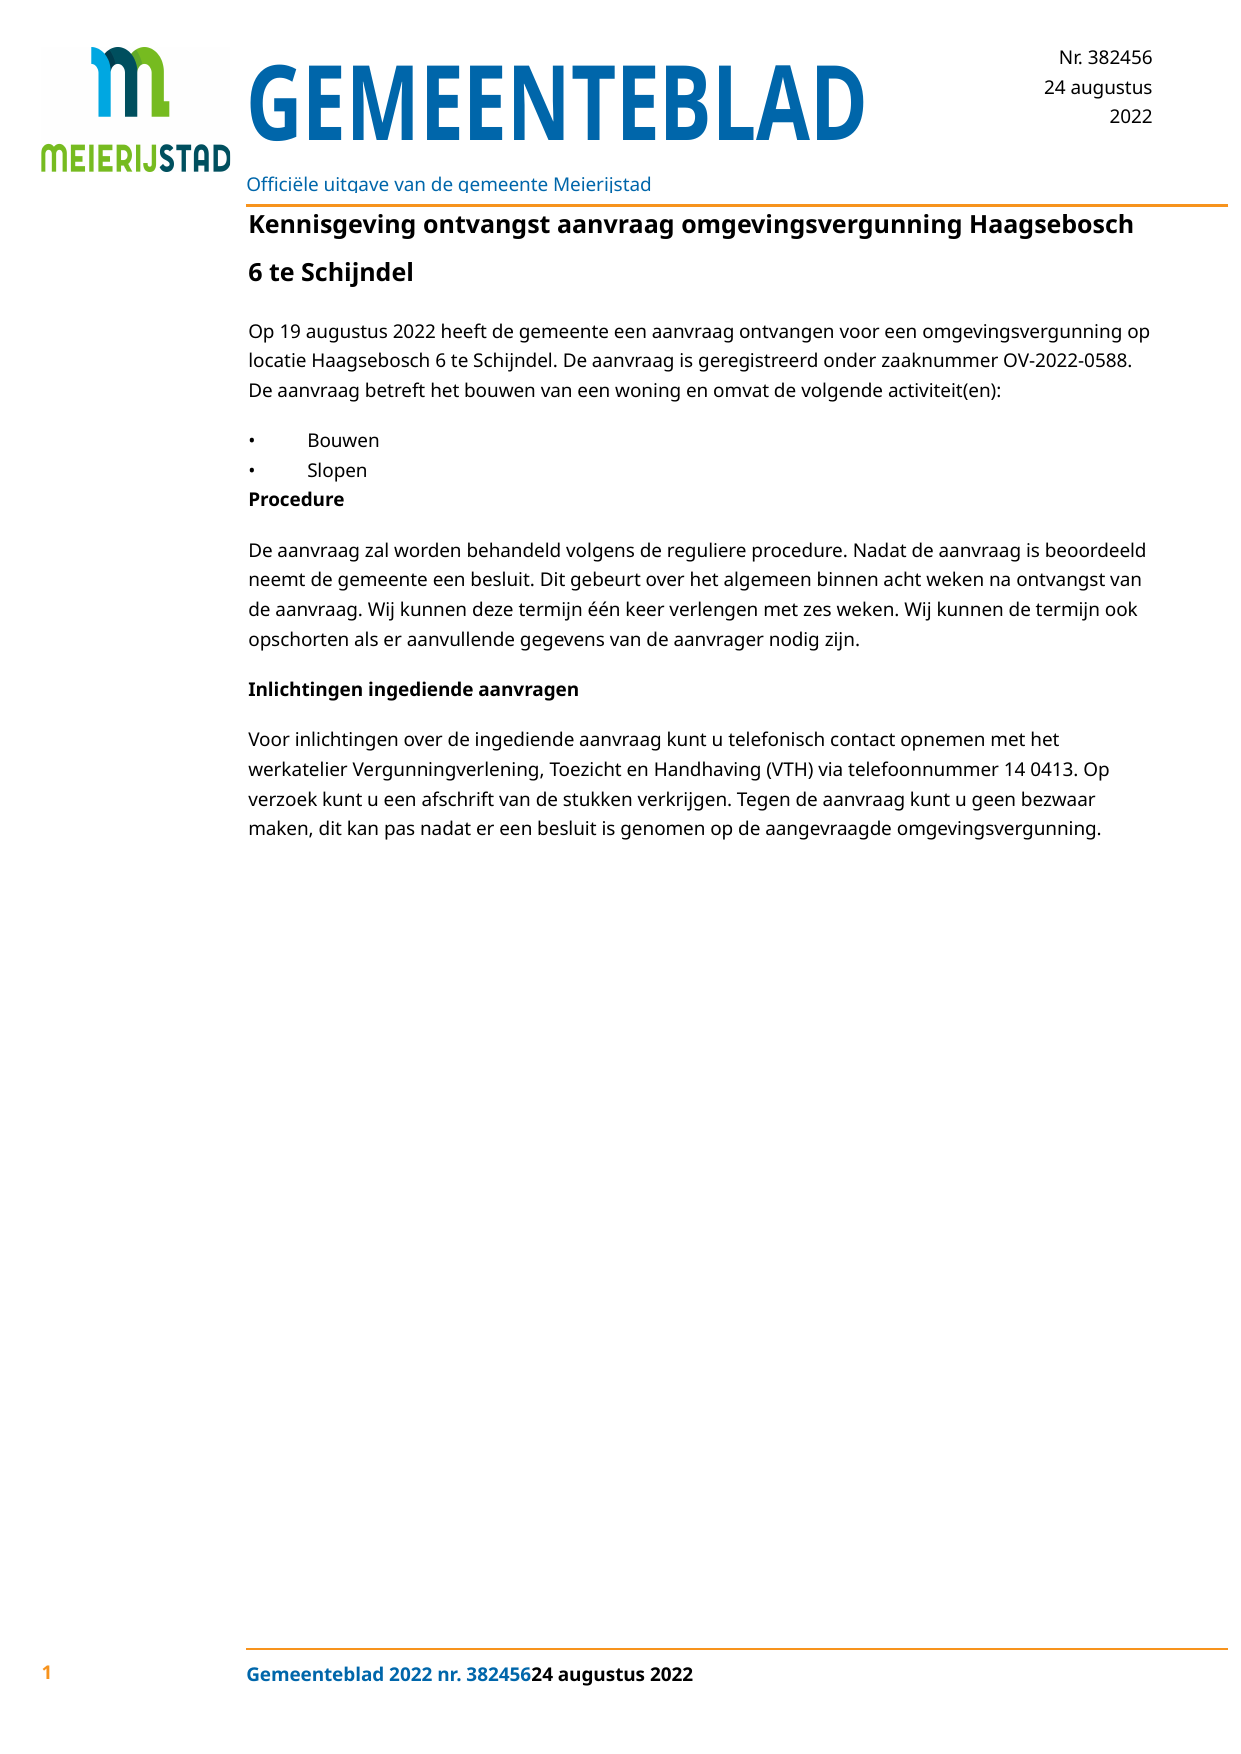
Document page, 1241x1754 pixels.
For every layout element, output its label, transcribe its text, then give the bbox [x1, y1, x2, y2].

list Bouwen [248, 427, 1152, 453]
list Slopen [248, 457, 1152, 483]
text Procedure [248, 487, 1152, 512]
text Inlichtingen ingediende aanvragen [248, 676, 1152, 702]
text Voor inlichtingen over de ingediende aanvraag kunt u telefonisch contact opnemen met het werkatelier Vergunningverlening, Toezicht en Handhaving (VTH) via telefoonnummer 14 0413. Op verzoek kunt u een afschrift van de stukken verkrijgen. Tegen de aanvraag kunt u geen bezwaar maken, dit kan pas nadat er een besluit is genomen op de aangevraagde omgevingsvergunning. [248, 727, 1152, 841]
text Kennisgeving ontvangst aanvraag omgevingsvergunning Haagsebosch 6 te Schijndel [248, 207, 1152, 288]
text Op 19 augustus 2022 heeft de gemeente een aanvraag ontvangen voor een omgevingsvergunning op locatie Haagsebosch 6 te Schijndel. De aanvraag is geregistreerd onder zaaknummer OV-2022-0588. De aanvraag betreft het bouwen van een woning en omvat de volgende activiteit(en): [248, 318, 1152, 403]
text De aanvraag zal worden behandeld volgens de reguliere procedure. Nadat de aanvraag is beoordeeld neemt de gemeente een besluit. Dit gebeurt over het algemeen binnen acht weken na ontvangst van de aanvraag. Wij kunnen deze termijn één keer verlengen met zes weken. Wij kunnen de termijn ook opschorten als er aanvullende gegevens van de aanvrager nodig zijn. [248, 537, 1152, 652]
picture [41, 47, 231, 172]
